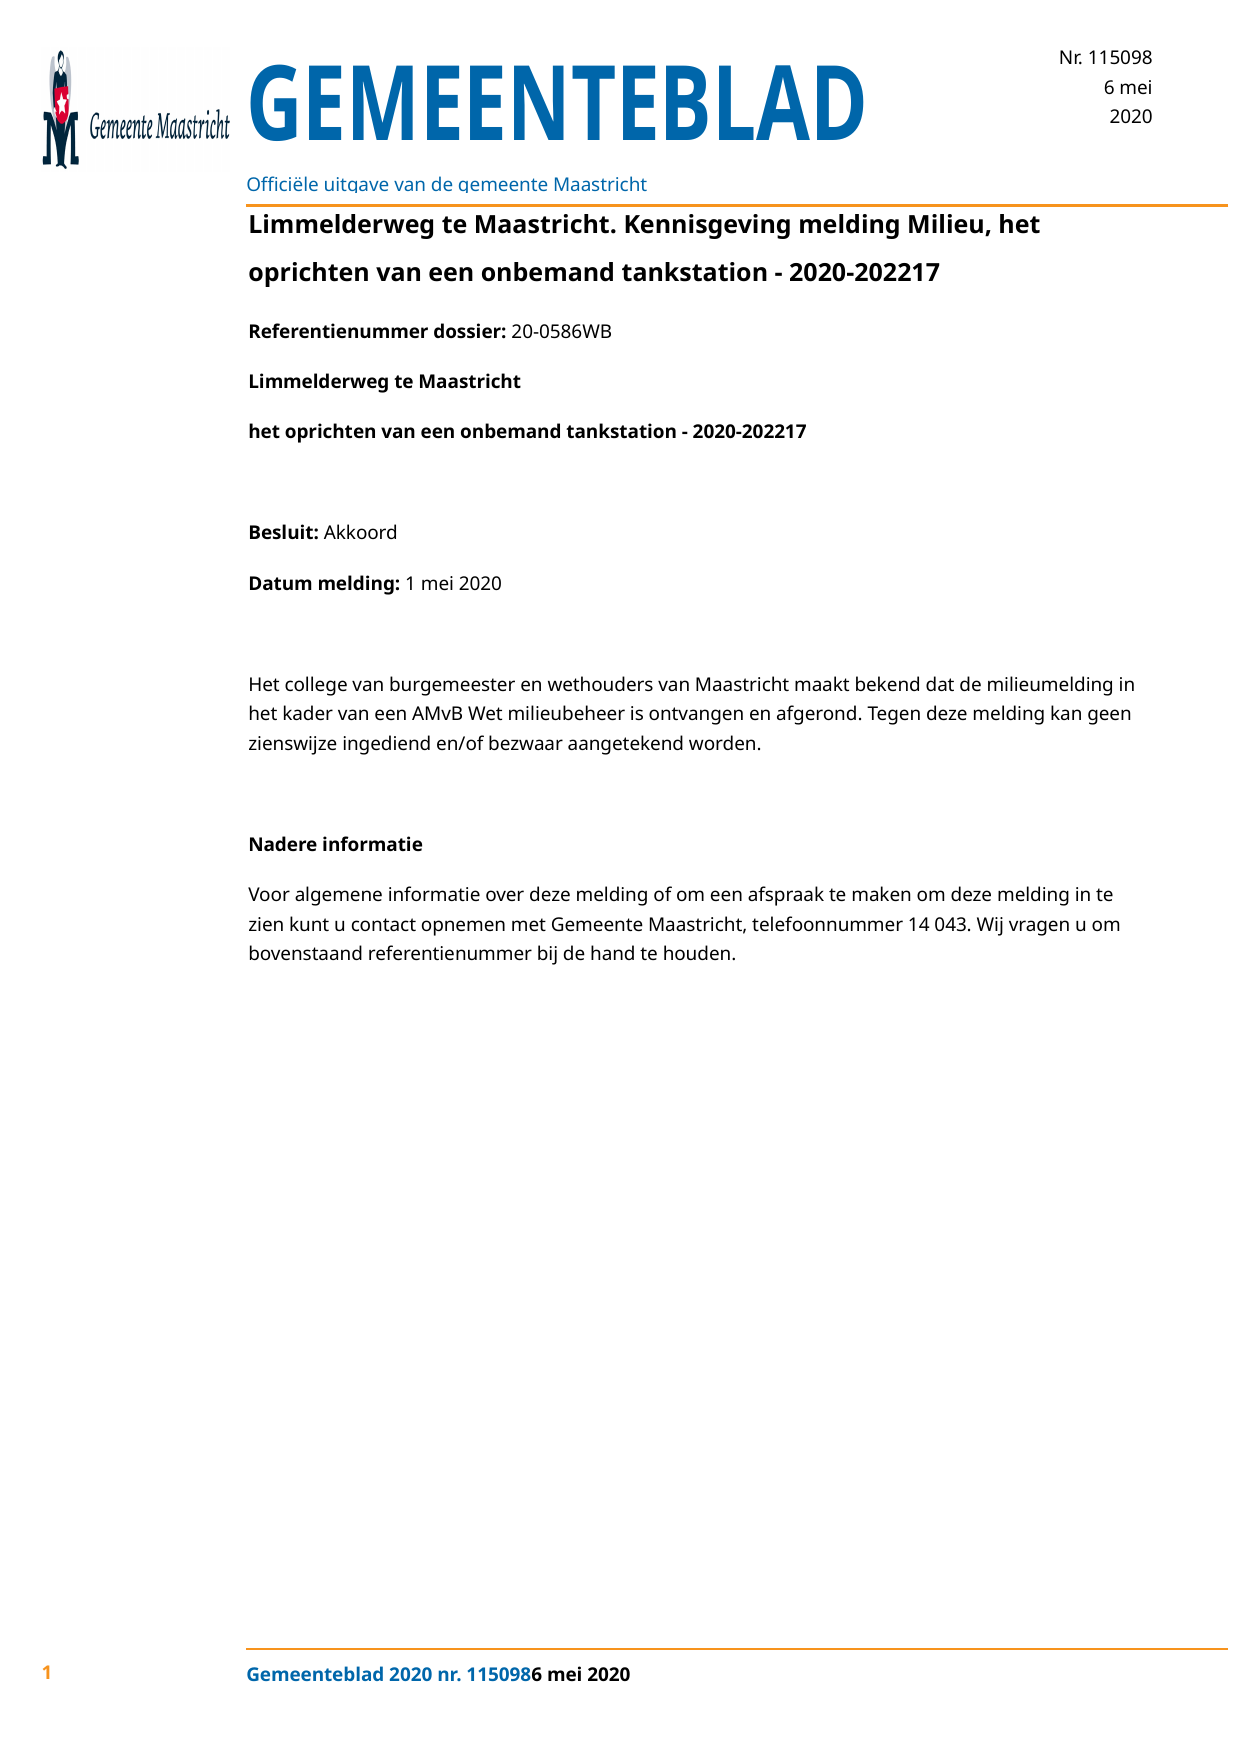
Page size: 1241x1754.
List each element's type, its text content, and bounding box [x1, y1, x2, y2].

text Besluit: Akkoord [248, 519, 1152, 545]
text Limmelderweg te Maastricht [248, 368, 1152, 394]
text Limmelderweg te Maastricht. Kennisgeving melding Milieu, het oprichten van een onbemand tankstation - 2020-202217 [248, 207, 1152, 288]
picture [41, 47, 231, 172]
text Datum melding: 1 mei 2020 [248, 570, 1152, 596]
text Referentienummer dossier: 20-0586WB [248, 318, 1152, 344]
text Nadere informatie [248, 831, 1152, 857]
text Het college van burgemeester en wethouders van Maastricht maakt bekend dat de milieumelding in het kader van een AMvB Wet milieubeheer is ontvangen en afgerond. Tegen deze melding kan geen zienswijze ingediend en/of bezwaar aangetekend worden. [248, 671, 1152, 756]
text het oprichten van een onbemand tankstation - 2020-202217 [248, 419, 1152, 444]
text Voor algemene informatie over deze melding of om een afspraak te maken om deze melding in te zien kunt u contact opnemen met Gemeente Maastricht, telefoonnummer 14 043. Wij vragen u om bovenstaand referentienummer bij de hand te houden. [248, 881, 1152, 966]
